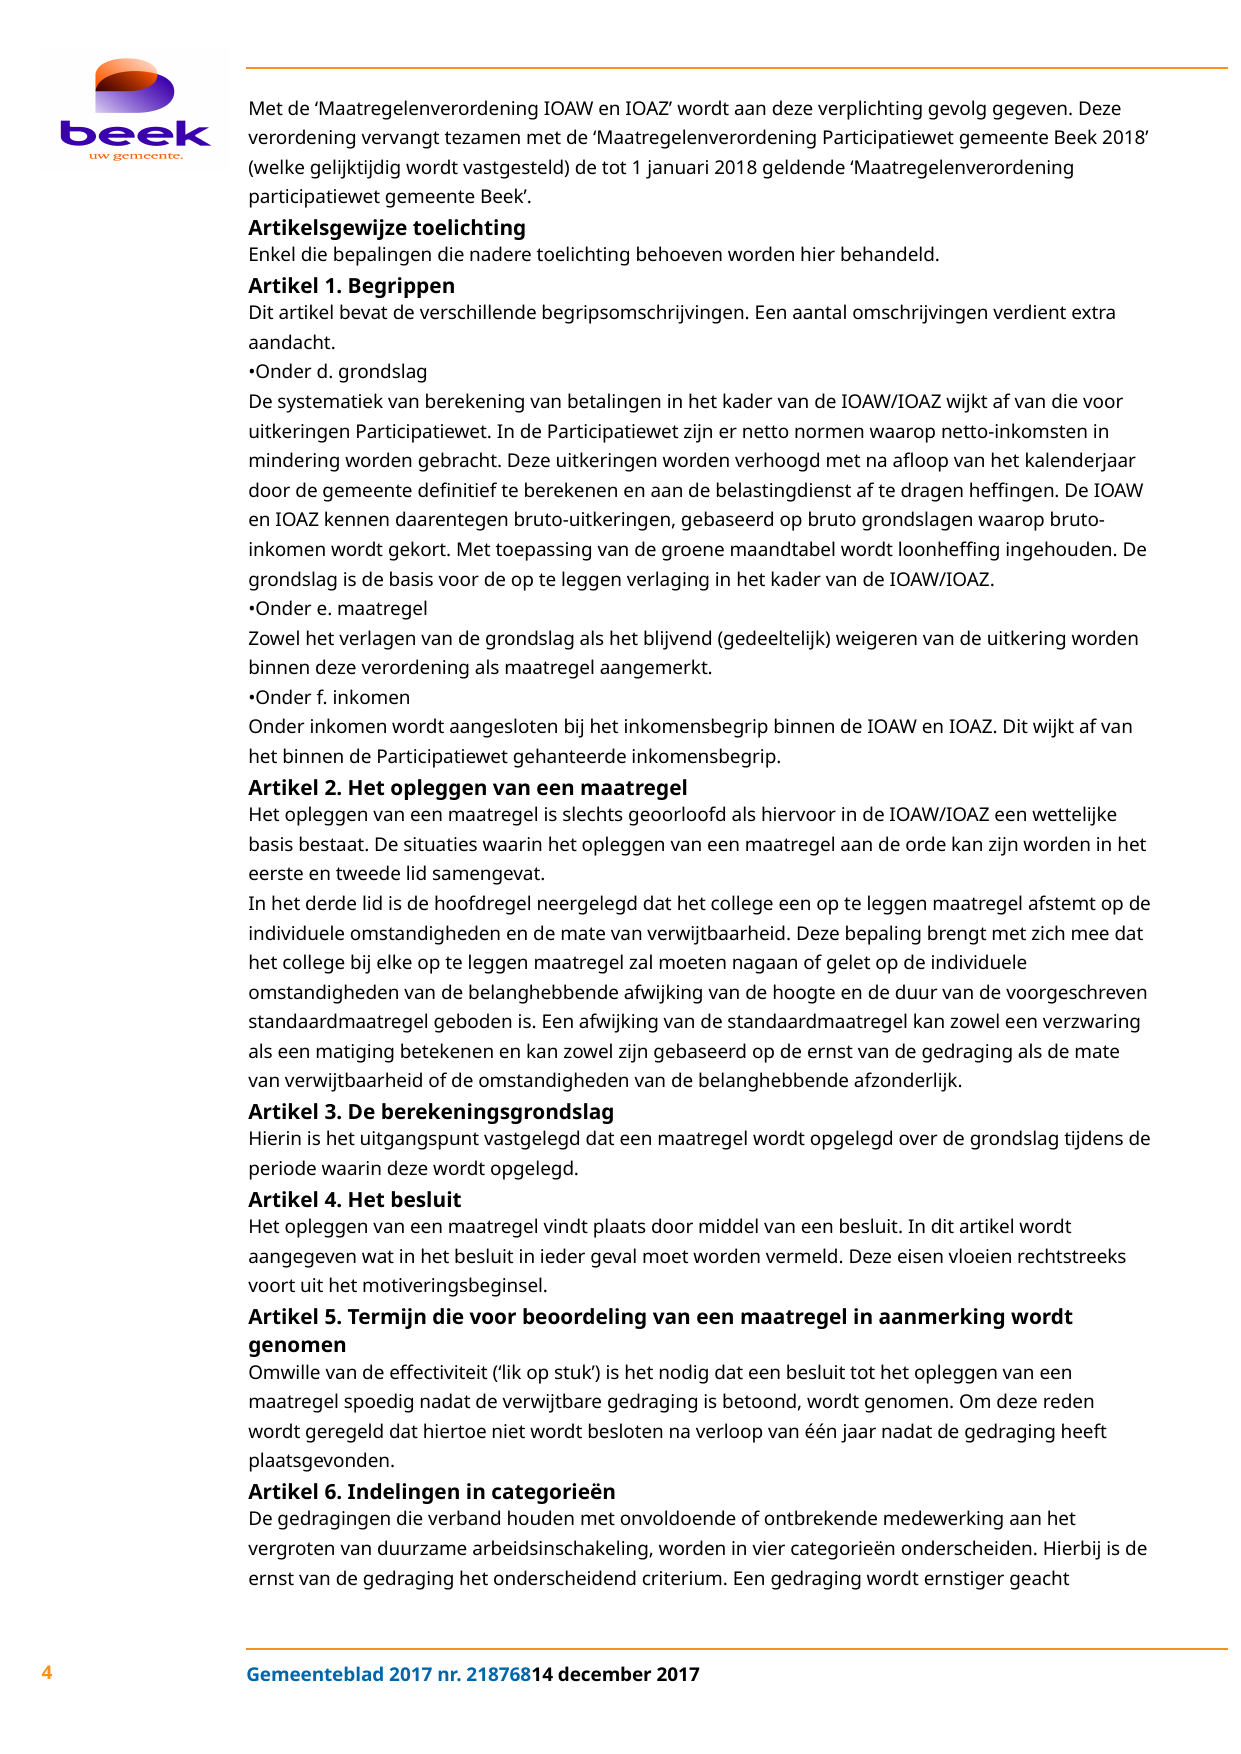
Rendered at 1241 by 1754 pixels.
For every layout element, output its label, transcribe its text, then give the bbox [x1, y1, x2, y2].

text Het opleggen van een maatregel vindt plaats door middel van een besluit. In dit artikel wordt aangegeven wat in het besluit in ieder geval moet worden vermeld. Deze eisen vloeien rechtstreeks voort uit het motiveringsbeginsel. [248, 1213, 1152, 1298]
text Hierin is het uitgangspunt vastgelegd dat een maatregel wordt opgelegd over de grondslag tijdens de periode waarin deze wordt opgelegd. [248, 1126, 1152, 1181]
text Met de ‘Maatregelenverordening IOAW en IOAZ’ wordt aan deze verplichting gevolg gegeven. Deze verordening vervangt tezamen met de ‘Maatregelenverordening Participatiewet gemeente Beek 2018’ (welke gelijktijdig wordt vastgesteld) de tot 1 januari 2018 geldende ‘Maatregelenverordening participatiewet gemeente Beek’. [248, 95, 1152, 209]
text Artikel 6. Indelingen in categorieën [248, 1477, 1152, 1506]
text Artikel 1. Begrippen [248, 271, 1152, 299]
text Artikel 2. Het opleggen van een maatregel [248, 773, 1152, 801]
text Artikelsgewijze toelichting [248, 213, 1152, 242]
text •Onder d. grondslag [248, 359, 1152, 384]
text •Onder f. inkomen [248, 684, 1152, 710]
text Zowel het verlagen van de grondslag als het blijvend (gedeeltelijk) weigeren van de uitkering worden binnen deze verordening als maatregel aangemerkt. [248, 625, 1152, 680]
text In het derde lid is de hoofdregel neergelegd dat het college een op te leggen maatregel afstemt op de individuele omstandigheden en de mate van verwijtbaarheid. Deze bepaling brengt met zich mee dat het college bij elke op te leggen maatregel zal moeten nagaan of gelet op de individuele omstandigheden van de belanghebbende afwijking van de hoogte en de duur van de voorgeschreven standaardmaatregel geboden is. Een afwijking van de standaardmaatregel kan zowel een verzwaring als een matiging betekenen en kan zowel zijn gebaseerd op de ernst van de gedraging als de mate van verwijtbaarheid of de omstandigheden van de belanghebbende afzonderlijk. [248, 890, 1152, 1093]
text De systematiek van berekening van betalingen in het kader van de IOAW/IOAZ wijkt af van die voor uitkeringen Participatiewet. In de Participatiewet zijn er netto normen waarop netto-inkomsten in mindering worden gebracht. Deze uitkeringen worden verhoogd met na afloop van het kalenderjaar door de gemeente definitief te berekenen en aan de belastingdienst af te dragen heffingen. De IOAW en IOAZ kennen daarentegen bruto-uitkeringen, gebaseerd op bruto grondslagen waarop bruto-inkomen wordt gekort. Met toepassing van de groene maandtabel wordt loonheffing ingehouden. De grondslag is de basis voor de op te leggen verlaging in het kader van de IOAW/IOAZ. [248, 388, 1152, 592]
text Artikel 3. De berekeningsgrondslag [248, 1097, 1152, 1126]
text De gedragingen die verband houden met onvoldoende of ontbrekende medewerking aan het vergroten van duurzame arbeidsinschakeling, worden in vier categorieën onderscheiden. Hierbij is de ernst van de gedraging het onderscheidend criterium. Een gedraging wordt ernstiger geacht [248, 1506, 1152, 1591]
text Artikel 4. Het besluit [248, 1185, 1152, 1213]
text Enkel die bepalingen die nadere toelichting behoeven worden hier behandeld. [248, 242, 1152, 267]
text Dit artikel bevat de verschillende begripsomschrijvingen. Een aantal omschrijvingen verdient extra aandacht. [248, 299, 1152, 355]
text Het opleggen van een maatregel is slechts geoorloofd als hiervoor in de IOAW/IOAZ een wettelijke basis bestaat. De situaties waarin het opleggen van een maatregel aan de orde kan zijn worden in het eerste en tweede lid samengevat. [248, 801, 1152, 886]
picture [41, 47, 231, 172]
text Artikel 5. Termijn die voor beoordeling van een maatregel in aanmerking wordt genomen [248, 1302, 1152, 1359]
text Omwille van de effectiviteit (‘lik op stuk’) is het nodig dat een besluit tot het opleggen van een maatregel spoedig nadat de verwijtbare gedraging is betoond, wordt genomen. Om deze reden wordt geregeld dat hiertoe niet wordt besloten na verloop van één jaar nadat de gedraging heeft plaatsgevonden. [248, 1359, 1152, 1473]
text •Onder e. maatregel [248, 595, 1152, 621]
text Onder inkomen wordt aangesloten bij het inkomensbegrip binnen de IOAW en IOAZ. Dit wijkt af van het binnen de Participatiewet gehanteerde inkomensbegrip. [248, 714, 1152, 769]
